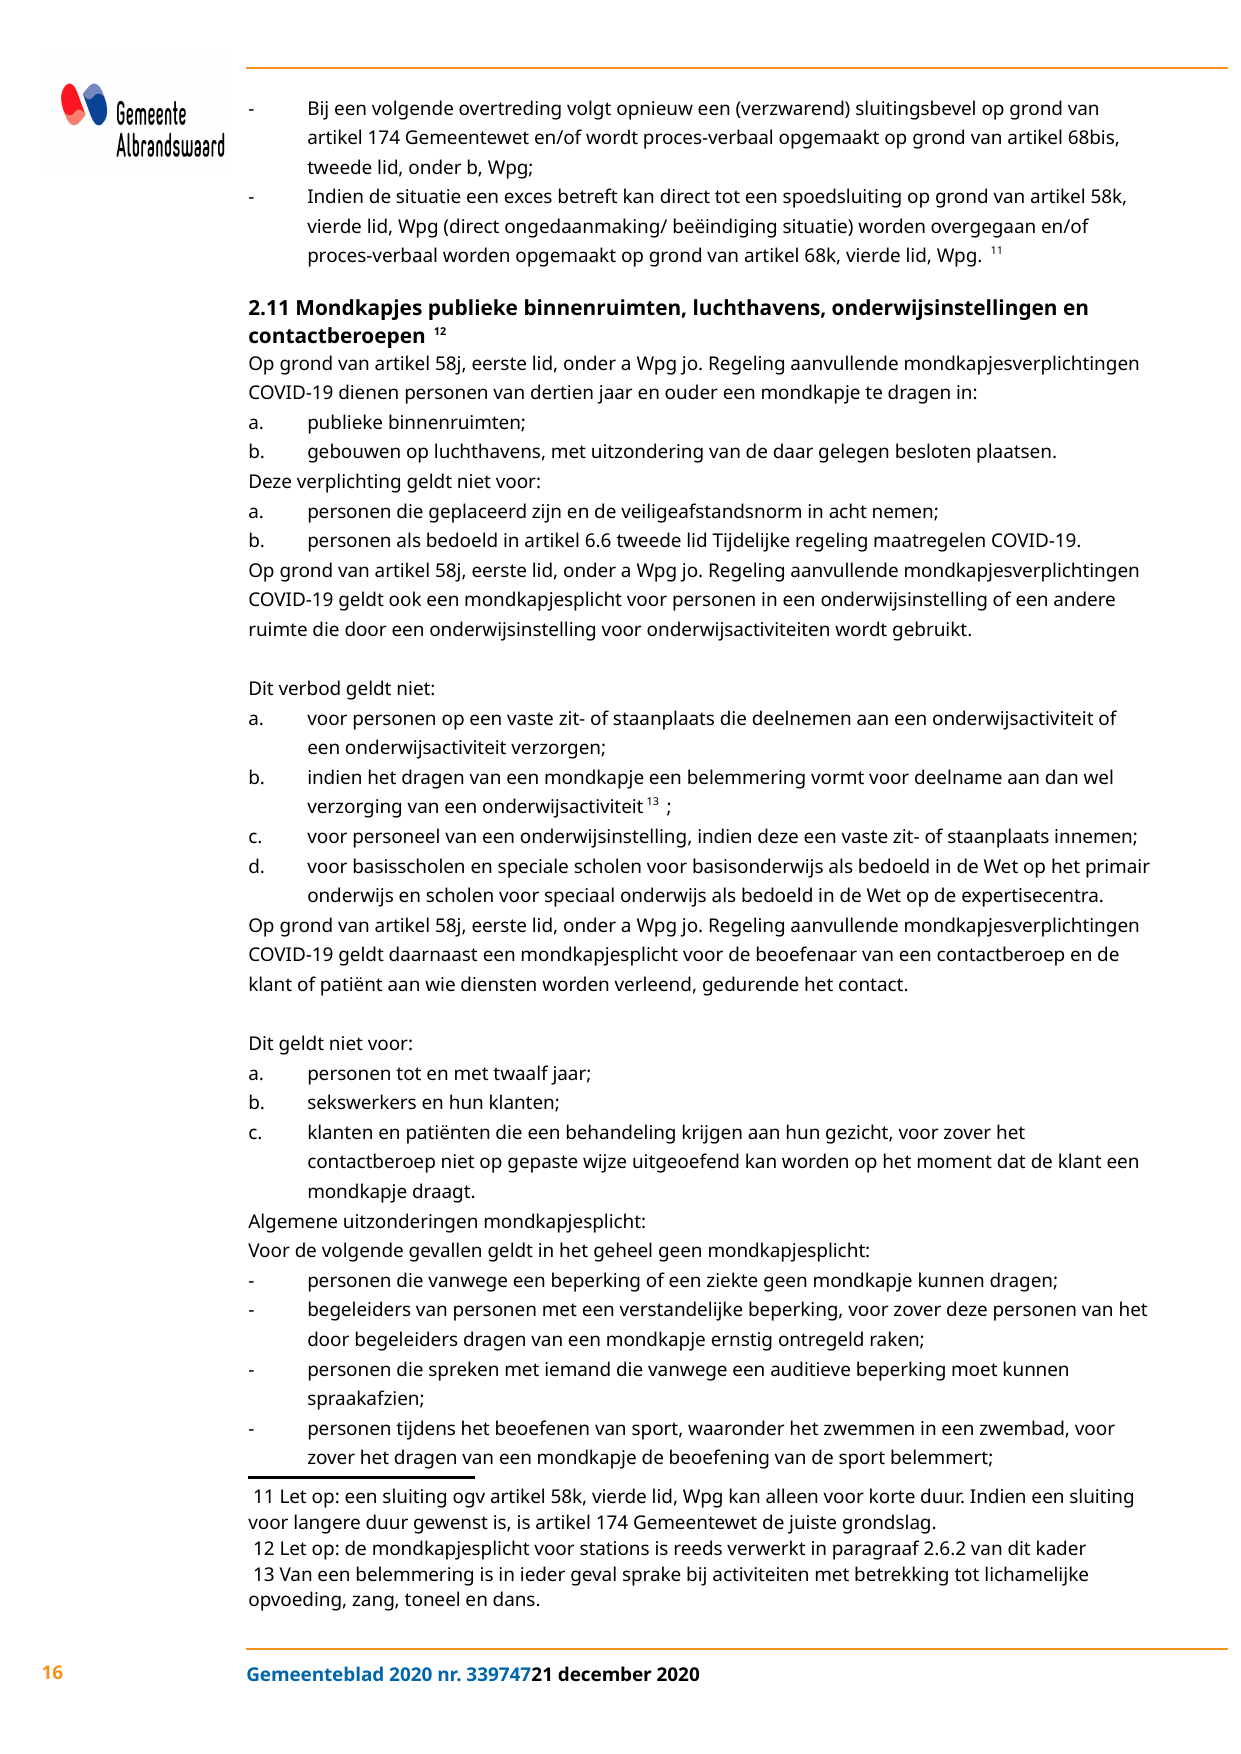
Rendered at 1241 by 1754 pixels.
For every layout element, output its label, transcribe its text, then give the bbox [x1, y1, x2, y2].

list voor personeel van een onderwijsinstelling, indien deze een vaste zit- of staanplaats innemen; [248, 823, 1152, 849]
text Dit geldt niet voor: [248, 1030, 1152, 1056]
list publieke binnenruimten; [248, 409, 1152, 435]
list personen die vanwege een beperking of een ziekte geen mondkapje kunnen dragen; [248, 1267, 1152, 1293]
text Dit verbod geldt niet: [248, 675, 1152, 701]
list personen als bedoeld in artikel 6.6 tweede lid Tijdelijke regeling maatregelen COVID-19. [248, 527, 1152, 553]
text 2.11 Mondkapjes publieke binnenruimten, luchthavens, onderwijsinstellingen en contactberoepen [248, 293, 1152, 350]
picture [41, 47, 231, 172]
list personen tot en met twaalf jaar; [248, 1060, 1152, 1086]
text Voor de volgende gevallen geldt in het geheel geen mondkapjesplicht: [248, 1237, 1152, 1263]
list voor personen op een vaste zit- of staanplaats die deelnemen aan een onderwijsactiviteit of een onderwijsactiviteit verzorgen; [248, 705, 1152, 760]
list sekswerkers en hun klanten; [248, 1089, 1152, 1115]
list personen tijdens het beoefenen van sport, waaronder het zwemmen in een zwembad, voor zover het dragen van een mondkapje de beoefening van de sport belemmert; [248, 1415, 1152, 1470]
text Let op: de mondkapjesplicht voor stations is reeds verwerkt in paragraaf 2.6.2 van dit kader [248, 1535, 1152, 1561]
list Bij een volgende overtreding volgt opnieuw een (verzwarend) sluitingsbevel op grond van artikel 174 Gemeentewet en/of wordt proces-verbaal opgemaakt op grond van artikel 68bis, tweede lid, onder b, Wpg; [248, 95, 1152, 180]
text Deze verplichting geldt niet voor: [248, 468, 1152, 494]
list Indien de situatie een exces betreft kan direct tot een spoedsluiting op grond van artikel 58k, vierde lid, Wpg (direct ongedaanmaking/ beëindiging situatie) worden overgegaan en/of proces-verbaal worden opgemaakt op grond van artikel 68k, vierde lid, Wpg. [248, 183, 1152, 268]
list voor basisscholen en speciale scholen voor basisonderwijs als bedoeld in de Wet op het primair onderwijs en scholen voor speciaal onderwijs als bedoeld in de Wet op de expertisecentra. [248, 853, 1152, 908]
text Algemene uitzonderingen mondkapjesplicht: [248, 1208, 1152, 1234]
list Van een belemmering is in ieder geval sprake bij activiteiten met betrekking tot lichamelijke opvoeding, zang, toneel en dans. [248, 1561, 1152, 1612]
text Op grond van artikel 58j, eerste lid, onder a Wpg jo. Regeling aanvullende mondkapjesverplichtingen COVID-19 geldt ook een mondkapjesplicht voor personen in een onderwijsinstelling of een andere ruimte die door een onderwijsinstelling voor onderwijsactiviteiten wordt gebruikt. [248, 557, 1152, 642]
list personen die spreken met iemand die vanwege een auditieve beperking moet kunnen spraakafzien; [248, 1356, 1152, 1411]
list begeleiders van personen met een verstandelijke beperking, voor zover deze personen van het door begeleiders dragen van een mondkapje ernstig ontregeld raken; [248, 1297, 1152, 1352]
text Op grond van artikel 58j, eerste lid, onder a Wpg jo. Regeling aanvullende mondkapjesverplichtingen COVID-19 dienen personen van dertien jaar en ouder een mondkapje te dragen in: [248, 350, 1152, 405]
text Op grond van artikel 58j, eerste lid, onder a Wpg jo. Regeling aanvullende mondkapjesverplichtingen COVID-19 geldt daarnaast een mondkapjesplicht voor de beoefenaar van een contactberoep en de klant of patiënt aan wie diensten worden verleend, gedurende het contact. [248, 912, 1152, 997]
list personen die geplaceerd zijn en de veiligeafstandsnorm in acht nemen; [248, 498, 1152, 524]
list gebouwen op luchthavens, met uitzondering van de daar gelegen besloten plaatsen. [248, 439, 1152, 464]
list indien het dragen van een mondkapje een belemmering vormt voor deelname aan dan wel verzorging van een onderwijsactiviteit ; [248, 764, 1152, 819]
list klanten en patiënten die een behandeling krijgen aan hun gezicht, voor zover het contactberoep niet op gepaste wijze uitgeoefend kan worden op het moment dat de klant een mondkapje draagt. [248, 1119, 1152, 1204]
list Let op: een sluiting ogv artikel 58k, vierde lid, Wpg kan alleen voor korte duur. Indien een sluiting voor langere duur gewenst is, is artikel 174 Gemeentewet de juiste grondslag. [248, 1483, 1152, 1535]
